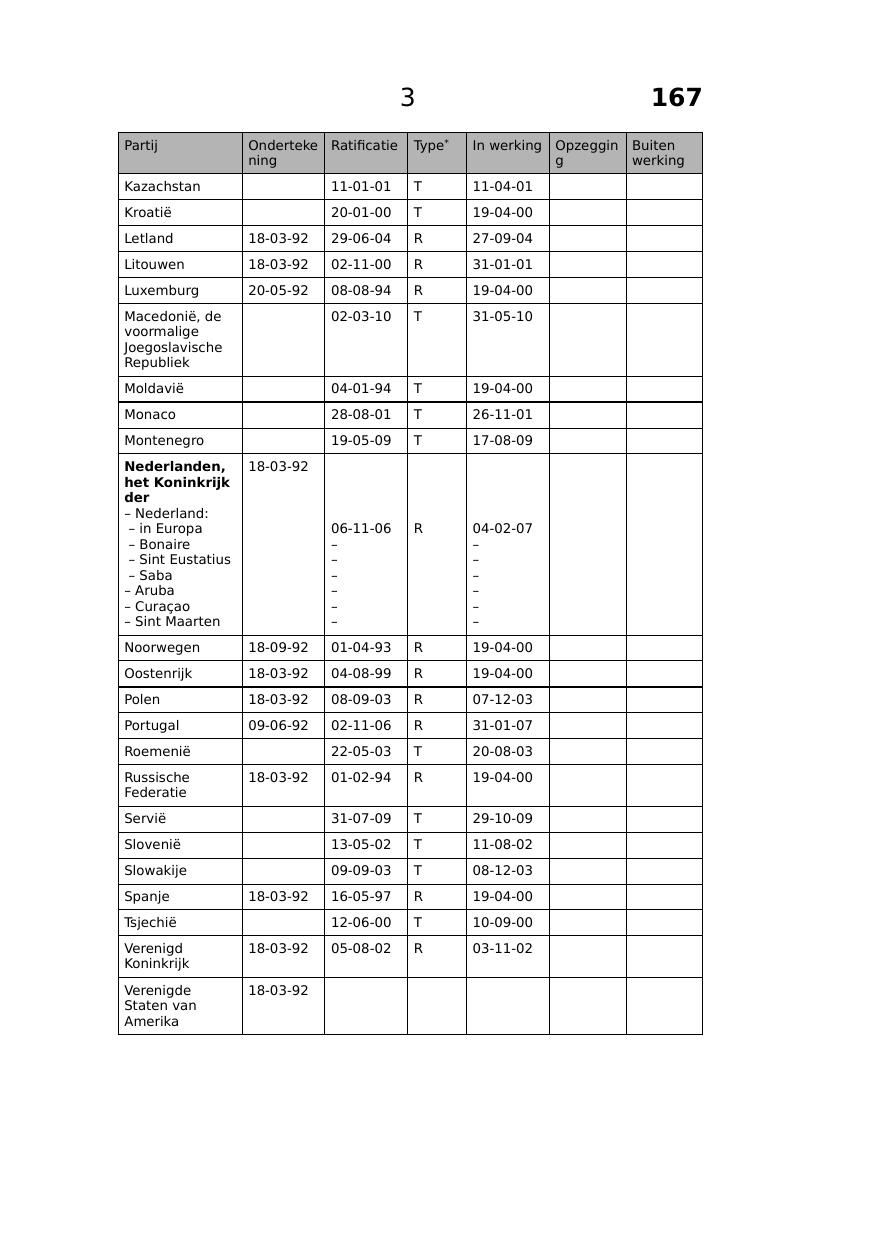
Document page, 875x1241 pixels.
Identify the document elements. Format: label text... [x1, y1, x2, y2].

table_cell 12-06-00 [325, 910, 407, 935]
table_cell [243, 739, 324, 764]
table_cell [627, 537, 702, 552]
table_cell [408, 454, 466, 506]
table_cell [627, 599, 702, 614]
table_cell 02-03-10 [325, 304, 407, 376]
table_cell Verenigd Koninkrijk [119, 936, 242, 977]
table_cell [325, 454, 407, 506]
table_cell [627, 278, 702, 303]
table_cell [243, 537, 324, 552]
table_cell [550, 765, 626, 806]
table_cell [550, 377, 626, 401]
table_cell 20-05-92 [243, 278, 324, 303]
table_cell 09-09-03 [325, 859, 407, 883]
table_cell [550, 506, 626, 521]
table_cell 31-05-10 [467, 304, 549, 376]
table_cell [550, 304, 626, 376]
table_cell [550, 859, 626, 883]
table_cell – [325, 599, 407, 614]
table_cell 11-01-01 [325, 174, 407, 199]
table_cell [550, 278, 626, 303]
table_cell [408, 552, 466, 568]
table_cell [550, 688, 626, 712]
table_cell Servië [119, 807, 242, 832]
table_cell T [408, 403, 466, 427]
table_cell 04-02-07 [467, 521, 549, 537]
table_cell 13-05-02 [325, 833, 407, 857]
table_cell Macedonië, de voormalige Joegoslavische Republiek [119, 304, 242, 376]
table_cell T [408, 859, 466, 883]
table_header Opzegging [550, 133, 626, 173]
table_cell [550, 636, 626, 660]
table_cell Slowakije [119, 859, 242, 883]
table_cell [408, 537, 466, 552]
table_cell 05-08-02 [325, 936, 407, 977]
table_cell 07-12-03 [467, 688, 549, 712]
table_cell 02-11-06 [325, 713, 407, 738]
table_cell – [325, 614, 407, 634]
table_header Ratificatie [325, 133, 407, 173]
table_cell – in Europa [119, 521, 242, 537]
table_cell [627, 936, 702, 977]
table_cell 11-08-02 [467, 833, 549, 857]
table_cell – [467, 552, 549, 568]
table_cell Noorwegen [119, 636, 242, 660]
table_cell 08-09-03 [325, 688, 407, 712]
table_cell [550, 910, 626, 935]
table_cell [408, 978, 466, 1034]
table_cell Spanje [119, 885, 242, 909]
table_cell [550, 226, 626, 251]
table_cell [243, 552, 324, 568]
table_cell [627, 661, 702, 686]
table_cell – [467, 537, 549, 552]
table_cell – Sint Maarten [119, 614, 242, 634]
table_cell 19-04-00 [467, 200, 549, 225]
table_cell T [408, 807, 466, 832]
table_cell 29-06-04 [325, 226, 407, 251]
table_cell 18-03-92 [243, 885, 324, 909]
table_header Partij [119, 133, 242, 173]
table_cell 02-11-00 [325, 252, 407, 277]
table_cell R [408, 521, 466, 537]
table_cell R [408, 936, 466, 977]
table_cell [243, 506, 324, 521]
table_cell 18-09-92 [243, 636, 324, 660]
table_cell [408, 599, 466, 614]
table_cell [550, 552, 626, 568]
table_cell R [408, 661, 466, 686]
table_cell [550, 200, 626, 225]
table_cell T [408, 429, 466, 453]
table_cell [627, 429, 702, 453]
table_cell [627, 739, 702, 764]
table_cell 18-03-92 [243, 936, 324, 977]
table_cell [550, 807, 626, 832]
table_cell 08-12-03 [467, 859, 549, 883]
table_cell R [408, 688, 466, 712]
table_cell – Curaçao [119, 599, 242, 614]
table_cell [627, 765, 702, 806]
table_cell [627, 377, 702, 401]
table_cell Roemenië [119, 739, 242, 764]
table_cell 27-09-04 [467, 226, 549, 251]
table_cell 20-01-00 [325, 200, 407, 225]
table_cell 31-07-09 [325, 807, 407, 832]
table_cell [627, 174, 702, 199]
table_cell [627, 552, 702, 568]
table_cell R [408, 278, 466, 303]
table_cell [467, 978, 549, 1034]
table_cell Polen [119, 688, 242, 712]
table_cell [550, 599, 626, 614]
table_cell T [408, 739, 466, 764]
table_cell 10-09-00 [467, 910, 549, 935]
table_cell R [408, 252, 466, 277]
table_cell 04-08-99 [325, 661, 407, 686]
table_cell 19-05-09 [325, 429, 407, 453]
table_cell 03-11-02 [467, 936, 549, 977]
table_cell 26-11-01 [467, 403, 549, 427]
table_cell Slovenië [119, 833, 242, 857]
table_cell [550, 978, 626, 1034]
table_cell [627, 506, 702, 521]
table_cell 29-10-09 [467, 807, 549, 832]
table_cell – Nederland: [119, 506, 242, 521]
table_cell 28-08-01 [325, 403, 407, 427]
table_cell 18-03-92 [243, 661, 324, 686]
table_cell [627, 614, 702, 634]
table_cell R [408, 765, 466, 806]
table_header In werking [467, 133, 549, 173]
table_cell Verenigde Staten van Amerika [119, 978, 242, 1034]
table_cell [550, 403, 626, 427]
table_cell [467, 454, 549, 506]
table_cell [627, 833, 702, 857]
table_cell [243, 833, 324, 857]
table_cell [627, 713, 702, 738]
table_cell [550, 454, 626, 506]
table_cell [627, 688, 702, 712]
table_cell [550, 174, 626, 199]
table_cell 18-03-92 [243, 252, 324, 277]
table_cell 31-01-07 [467, 713, 549, 738]
table_cell [550, 583, 626, 599]
table_cell – [467, 583, 549, 599]
table_cell 31-01-01 [467, 252, 549, 277]
table_cell [550, 429, 626, 453]
table_cell [408, 614, 466, 634]
table_cell 19-04-00 [467, 377, 549, 401]
table_cell [243, 807, 324, 832]
table_cell T [408, 910, 466, 935]
table_cell [243, 174, 324, 199]
table_cell [243, 583, 324, 599]
table_cell R [408, 636, 466, 660]
table_cell 19-04-00 [467, 661, 549, 686]
table_cell Litouwen [119, 252, 242, 277]
table_cell – Sint Eustatius [119, 552, 242, 568]
table_cell 19-04-00 [467, 765, 549, 806]
table_cell – [467, 614, 549, 634]
table_header Type* [408, 133, 466, 173]
table_cell [243, 568, 324, 583]
table_cell [550, 739, 626, 764]
table_cell [550, 614, 626, 634]
table_cell Nederlanden, het Koninkrijk der [119, 454, 242, 506]
table_cell 18-03-92 [243, 978, 324, 1034]
table_cell [627, 978, 702, 1034]
table_cell [467, 506, 549, 521]
table_cell – [467, 599, 549, 614]
table_cell R [408, 885, 466, 909]
table_cell 18-03-92 [243, 454, 324, 506]
table_cell [325, 506, 407, 521]
table_cell Montenegro [119, 429, 242, 453]
table_cell [627, 304, 702, 376]
table_cell [627, 636, 702, 660]
table_cell [243, 200, 324, 225]
table_cell – [325, 552, 407, 568]
table_cell 19-04-00 [467, 885, 549, 909]
table_cell Moldavië [119, 377, 242, 401]
table_cell [627, 807, 702, 832]
table_cell [550, 885, 626, 909]
table_cell R [408, 713, 466, 738]
table_cell Oostenrijk [119, 661, 242, 686]
table_cell Tsjechië [119, 910, 242, 935]
table_cell [550, 936, 626, 977]
table_cell [550, 537, 626, 552]
table_cell [408, 583, 466, 599]
table_cell R [408, 226, 466, 251]
table_cell – [325, 583, 407, 599]
table_cell [550, 713, 626, 738]
table_cell T [408, 200, 466, 225]
table_cell Luxemburg [119, 278, 242, 303]
table_cell 19-04-00 [467, 278, 549, 303]
table_cell [243, 599, 324, 614]
table_cell [408, 568, 466, 583]
table_cell – Aruba [119, 583, 242, 599]
table_cell Russische Federatie [119, 765, 242, 806]
table_cell [243, 377, 324, 401]
table_cell T [408, 377, 466, 401]
table_cell [627, 568, 702, 583]
table_cell 11-04-01 [467, 174, 549, 199]
table_cell 01-02-94 [325, 765, 407, 806]
table_cell [243, 614, 324, 634]
table_cell T [408, 304, 466, 376]
table_cell [627, 403, 702, 427]
table_cell 01-04-93 [325, 636, 407, 660]
table_cell [243, 910, 324, 935]
table_cell [627, 200, 702, 225]
table_cell 08-08-94 [325, 278, 407, 303]
table_cell [243, 304, 324, 376]
table_cell [243, 521, 324, 537]
table_cell [627, 583, 702, 599]
table_cell [550, 521, 626, 537]
table_cell – Bonaire [119, 537, 242, 552]
table_cell [550, 252, 626, 277]
table_cell [243, 859, 324, 883]
table_cell – Saba [119, 568, 242, 583]
table_cell [550, 661, 626, 686]
table_header Ondertekening [243, 133, 324, 173]
table_cell Portugal [119, 713, 242, 738]
table_cell Monaco [119, 403, 242, 427]
table_cell – [325, 537, 407, 552]
table_cell [627, 226, 702, 251]
table_cell [243, 403, 324, 427]
table_cell [550, 833, 626, 857]
table_cell [243, 429, 324, 453]
table_cell [627, 859, 702, 883]
table_header Buiten werking [627, 133, 702, 173]
table_cell 09-06-92 [243, 713, 324, 738]
table_cell [550, 568, 626, 583]
table_cell [627, 910, 702, 935]
table_cell [627, 252, 702, 277]
table_cell 06-11-06 [325, 521, 407, 537]
table_cell 17-08-09 [467, 429, 549, 453]
table_cell 16-05-97 [325, 885, 407, 909]
table_cell Kroatië [119, 200, 242, 225]
table_cell 18-03-92 [243, 226, 324, 251]
table_cell T [408, 174, 466, 199]
table_cell [325, 978, 407, 1034]
table_cell 20-08-03 [467, 739, 549, 764]
table_cell – [467, 568, 549, 583]
table_cell [627, 521, 702, 537]
table_cell T [408, 833, 466, 857]
table_cell 22-05-03 [325, 739, 407, 764]
table_cell 04-01-94 [325, 377, 407, 401]
table_cell [627, 885, 702, 909]
table_cell – [325, 568, 407, 583]
table_cell [408, 506, 466, 521]
table_cell [627, 454, 702, 506]
table_cell 18-03-92 [243, 688, 324, 712]
table_cell 19-04-00 [467, 636, 549, 660]
table_cell 18-03-92 [243, 765, 324, 806]
table_cell Kazachstan [119, 174, 242, 199]
table_cell Letland [119, 226, 242, 251]
